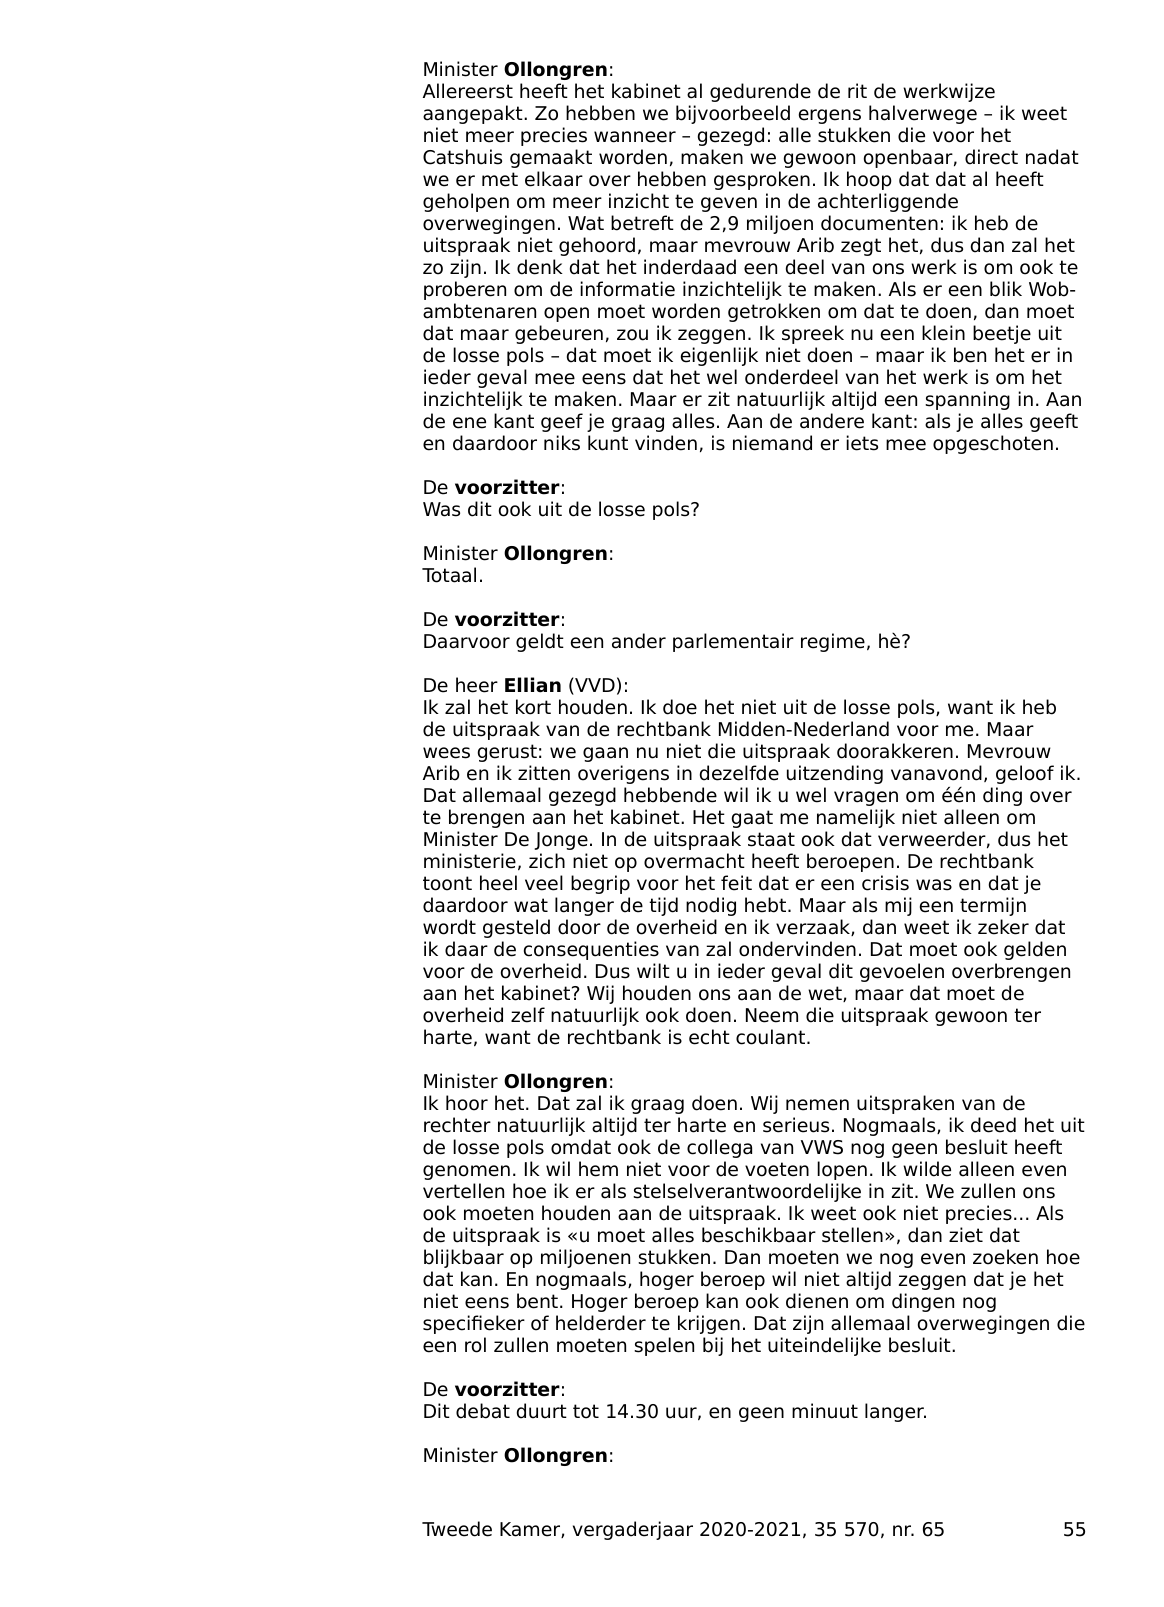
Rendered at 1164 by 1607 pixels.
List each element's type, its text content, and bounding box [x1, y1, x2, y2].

text Ik zal het kort houden. Ik doe het niet uit de losse pols, want ik heb de uitspraak van de rechtbank Midden-Nederland voor me. Maar wees gerust: we gaan nu niet die uitspraak doorakkeren. Mevrouw Arib en ik zitten overigens in dezelfde uitzending vanavond, geloof ik. Dat allemaal gezegd hebbende wil ik u wel vragen om één ding over te brengen aan het kabinet. Het gaat me namelijk niet alleen om Minister De Jonge. In de uitspraak staat ook dat verweerder, dus het ministerie, zich niet op overmacht heeft beroepen. De rechtbank toont heel veel begrip voor het feit dat er een crisis was en dat je daardoor wat langer de tijd nodig hebt. Maar als mij een termijn wordt gesteld door de overheid en ik verzaak, dan weet ik zeker dat ik daar de consequenties van zal ondervinden. Dat moet ook gelden voor de overheid. Dus wilt u in ieder geval dit gevoelen overbrengen aan het kabinet? Wij houden ons aan de wet, maar dat moet de overheid zelf natuurlijk ook doen. Neem die uitspraak gewoon ter harte, want de rechtbank is echt coulant. [422, 697, 1087, 1049]
text Minister Ollongren: [422, 59, 1087, 81]
text De heer Ellian (VVD): [422, 675, 1087, 697]
text Minister Ollongren: [422, 543, 1087, 565]
text De voorzitter: [422, 477, 1087, 499]
text Ik hoor het. Dat zal ik graag doen. Wij nemen uitspraken van de rechter natuurlijk altijd ter harte en serieus. Nogmaals, ik deed het uit de losse pols omdat ook de collega van VWS nog geen besluit heeft genomen. Ik wil hem niet voor de voeten lopen. Ik wilde alleen even vertellen hoe ik er als stelselverantwoordelijke in zit. We zullen ons ook moeten houden aan de uitspraak. Ik weet ook niet precies... Als de uitspraak is «u moet alles beschikbaar stellen», dan ziet dat blijkbaar op miljoenen stukken. Dan moeten we nog even zoeken hoe dat kan. En nogmaals, hoger beroep wil niet altijd zeggen dat je het niet eens bent. Hoger beroep kan ook dienen om dingen nog specifieker of helderder te krijgen. Dat zijn allemaal overwegingen die een rol zullen moeten spelen bij het uiteindelijke besluit. [422, 1093, 1087, 1357]
text De voorzitter: [422, 1379, 1087, 1401]
text Dit debat duurt tot 14.30 uur, en geen minuut langer. [422, 1401, 1087, 1423]
text De voorzitter: [422, 609, 1087, 631]
text Minister Ollongren: [422, 1071, 1087, 1093]
text Minister Ollongren: [422, 1445, 1087, 1467]
text Was dit ook uit de losse pols? [422, 499, 1087, 521]
text Daarvoor geldt een ander parlementair regime, hè? [422, 631, 1087, 653]
text Totaal. [422, 565, 1087, 587]
text Allereerst heeft het kabinet al gedurende de rit de werkwijze aangepakt. Zo hebben we bijvoorbeeld ergens halverwege – ik weet niet meer precies wanneer – gezegd: alle stukken die voor het Catshuis gemaakt worden, maken we gewoon openbaar, direct nadat we er met elkaar over hebben gesproken. Ik hoop dat dat al heeft geholpen om meer inzicht te geven in de achterliggende overwegingen. Wat betreft de 2,9 miljoen documenten: ik heb de uitspraak niet gehoord, maar mevrouw Arib zegt het, dus dan zal het zo zijn. Ik denk dat het inderdaad een deel van ons werk is om ook te proberen om de informatie inzichtelijk te maken. Als er een blik Wob-ambtenaren open moet worden getrokken om dat te doen, dan moet dat maar gebeuren, zou ik zeggen. Ik spreek nu een klein beetje uit de losse pols – dat moet ik eigenlijk niet doen – maar ik ben het er in ieder geval mee eens dat het wel onderdeel van het werk is om het inzichtelijk te maken. Maar er zit natuurlijk altijd een spanning in. Aan de ene kant geef je graag alles. Aan de andere kant: als je alles geeft en daardoor niks kunt vinden, is niemand er iets mee opgeschoten. [422, 81, 1087, 455]
